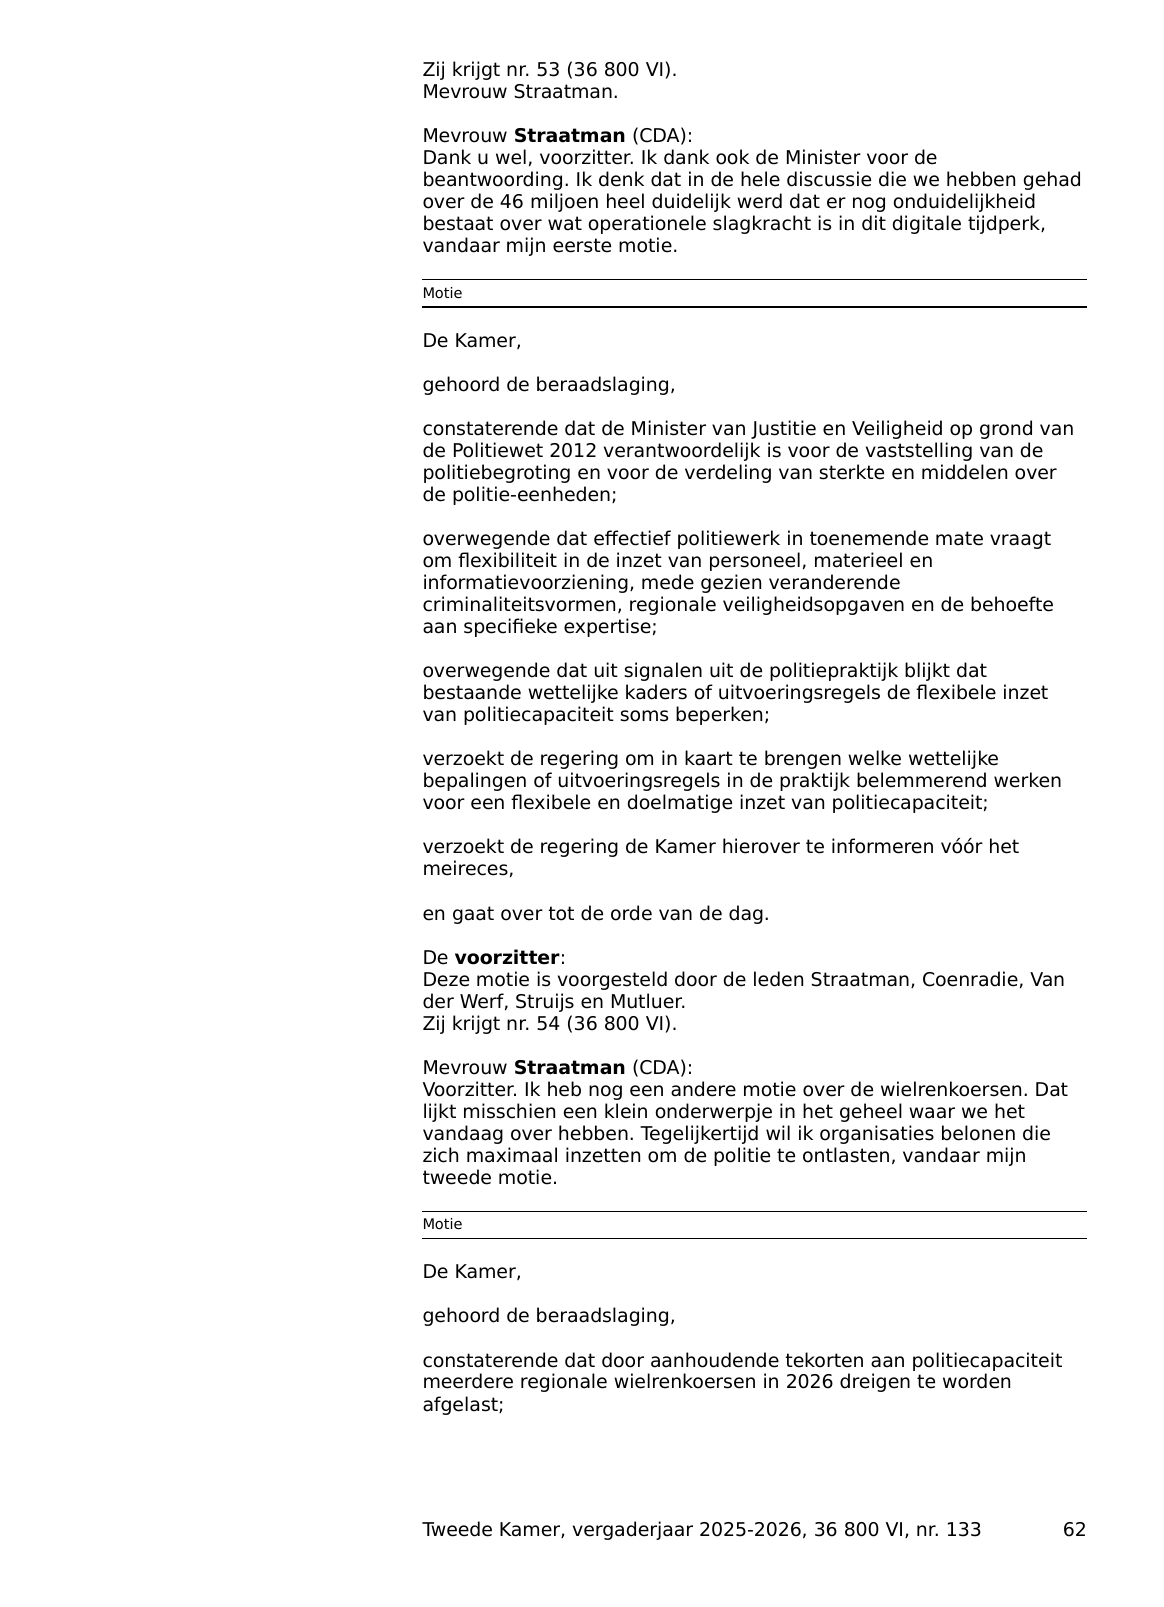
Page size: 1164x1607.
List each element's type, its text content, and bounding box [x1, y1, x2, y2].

table_header Motie [422, 1212, 1087, 1238]
text Mevrouw Straatman (CDA): [422, 125, 1087, 147]
text en gaat over tot de orde van de dag. [422, 902, 1087, 924]
text verzoekt de regering om in kaart te brengen welke wettelijke bepalingen of uitvoeringsregels in de praktijk belemmerend werken voor een flexibele en doelmatige inzet van politiecapaciteit; [422, 748, 1087, 814]
text De Kamer, [422, 1261, 1087, 1283]
table_header Motie [422, 280, 1087, 306]
text overwegende dat uit signalen uit de politiepraktijk blijkt dat bestaande wettelijke kaders of uitvoeringsregels de flexibele inzet van politiecapaciteit soms beperken; [422, 660, 1087, 726]
text Zij krijgt nr. 54 (36 800 VI). [422, 1013, 1087, 1034]
text De Kamer, [422, 329, 1087, 352]
text De voorzitter: [422, 947, 1087, 969]
text verzoekt de regering de Kamer hierover te informeren vóór het meireces, [422, 836, 1087, 880]
text Dank u wel, voorzitter. Ik dank ook de Minister voor de beantwoording. Ik denk dat in de hele discussie die we hebben gehad over de 46 miljoen heel duidelijk werd dat er nog onduidelijkheid bestaat over wat operationele slagkracht is in dit digitale tijdperk, vandaar mijn eerste motie. [422, 147, 1087, 257]
text constaterende dat door aanhoudende tekorten aan politiecapaciteit meerdere regionale wielrenkoersen in 2026 dreigen te worden afgelast; [422, 1349, 1087, 1415]
text Mevrouw Straatman. [422, 81, 1087, 103]
text gehoord de beraadslaging, [422, 374, 1087, 396]
text constaterende dat de Minister van Justitie en Veiligheid op grond van de Politiewet 2012 verantwoordelijk is voor de vaststelling van de politiebegroting en voor de verdeling van sterkte en middelen over de politie-eenheden; [422, 418, 1087, 506]
text Zij krijgt nr. 53 (36 800 VI). [422, 59, 1087, 81]
text Deze motie is voorgesteld door de leden Straatman, Coenradie, Van der Werf, Struijs en Mutluer. [422, 969, 1087, 1013]
text gehoord de beraadslaging, [422, 1305, 1087, 1327]
text Voorzitter. Ik heb nog een andere motie over de wielrenkoersen. Dat lijkt misschien een klein onderwerpje in het geheel waar we het vandaag over hebben. Tegelijkertijd wil ik organisaties belonen die zich maximaal inzetten om de politie te ontlasten, vandaar mijn tweede motie. [422, 1079, 1087, 1189]
text overwegende dat effectief politiewerk in toenemende mate vraagt om flexibiliteit in de inzet van personeel, materieel en informatievoorziening, mede gezien veranderende criminaliteitsvormen, regionale veiligheidsopgaven en de behoefte aan specifieke expertise; [422, 528, 1087, 638]
text Mevrouw Straatman (CDA): [422, 1057, 1087, 1079]
